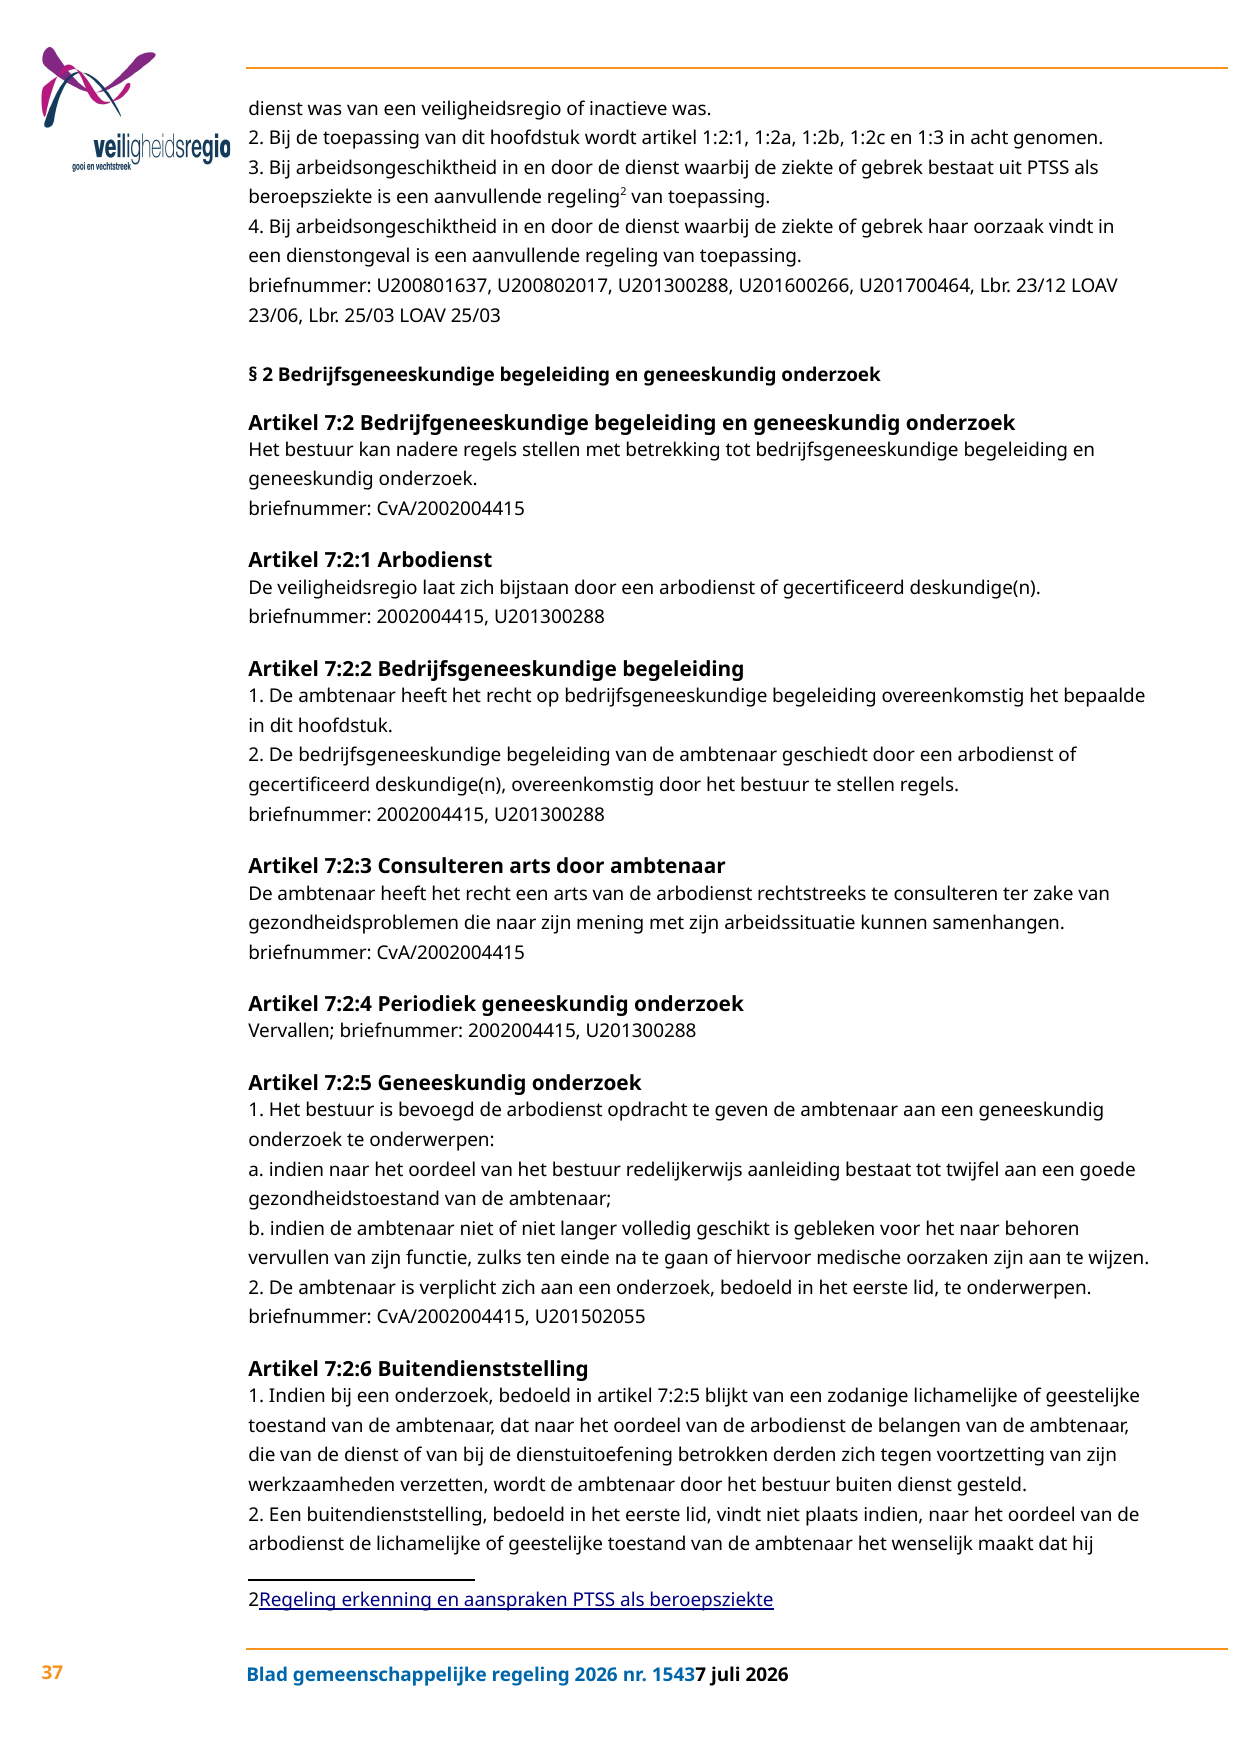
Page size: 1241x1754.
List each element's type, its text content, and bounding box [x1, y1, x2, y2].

text Artikel 7:2:5 Geneeskundig onderzoek [248, 1068, 1152, 1097]
text 1. Indien bij een onderzoek, bedoeld in artikel 7:2:5 blijkt van een zodanige lichamelijke of geestelijke toestand van de ambtenaar, dat naar het oordeel van de arbodienst de belangen van de ambtenaar, die van de dienst of van bij de dienstuitoefening betrokken derden zich tegen voortzetting van zijn werkzaamheden verzetten, wordt de ambtenaar door het bestuur buiten dienst gesteld. [248, 1382, 1152, 1497]
text Artikel 7:2:6 Buitendienststelling [248, 1354, 1152, 1382]
text 1. De ambtenaar heeft het recht op bedrijfsgeneeskundige begeleiding overeenkomstig het bepaalde in dit hoofdstuk. [248, 682, 1152, 738]
text § 2 Bedrijfsgeneeskundige begeleiding en geneeskundig onderzoek [248, 361, 1152, 387]
text dienst was van een veiligheidsregio of inactieve was. [248, 95, 1152, 121]
text briefnummer: CvA/2002004415 [248, 939, 1152, 964]
text Artikel 7:2:2 Bedrijfsgeneeskundige begeleiding [248, 654, 1152, 682]
text 1. Het bestuur is bevoegd de arbodienst opdracht te geven de ambtenaar aan een geneeskundig onderzoek te onderwerpen: [248, 1097, 1152, 1152]
text b. indien de ambtenaar niet of niet langer volledig geschikt is gebleken voor het naar behoren vervullen van zijn functie, zulks ten einde na te gaan of hiervoor medische oorzaken zijn aan te wijzen. [248, 1215, 1152, 1270]
text 3. Bij arbeidsongeschiktheid in en door de dienst waarbij de ziekte of gebrek bestaat uit PTSS als beroepsziekte is een aanvullende regeling van toepassing. [248, 154, 1152, 209]
text Artikel 7:2 Bedrijfgeneeskundige begeleiding en geneeskundig onderzoek [248, 408, 1152, 436]
text 2. De ambtenaar is verplicht zich aan een onderzoek, bedoeld in het eerste lid, te onderwerpen. [248, 1274, 1152, 1300]
text briefnummer: U200801637, U200802017, U201300288, U201600266, U201700464, Lbr. 23/12 LOAV 23/06, Lbr. 25/03 LOAV 25/03 [248, 272, 1152, 328]
text De ambtenaar heeft het recht een arts van de arbodienst rechtstreeks te consulteren ter zake van gezondheidsproblemen die naar zijn mening met zijn arbeidssituatie kunnen samenhangen. [248, 880, 1152, 935]
text briefnummer: CvA/2002004415, U201502055 [248, 1304, 1152, 1329]
text Artikel 7:2:3 Consulteren arts door ambtenaar [248, 851, 1152, 880]
text Vervallen; briefnummer: 2002004415, U201300288 [248, 1018, 1152, 1043]
text 2. De bedrijfsgeneeskundige begeleiding van de ambtenaar geschiedt door een arbodienst of gecertificeerd deskundige(n), overeenkomstig door het bestuur te stellen regels. [248, 742, 1152, 797]
text a. indien naar het oordeel van het bestuur redelijkerwijs aanleiding bestaat tot twijfel aan een goede gezondheidstoestand van de ambtenaar; [248, 1156, 1152, 1211]
picture [41, 47, 231, 172]
text De veiligheidsregio laat zich bijstaan door een arbodienst of gecertificeerd deskundige(n). [248, 574, 1152, 600]
text Artikel 7:2:4 Periodiek geneeskundig onderzoek [248, 989, 1152, 1018]
text 2. Bij de toepassing van dit hoofdstuk wordt artikel 1:2:1, 1:2a, 1:2b, 1:2c en 1:3 in acht genomen. [248, 124, 1152, 150]
text briefnummer: 2002004415, U201300288 [248, 604, 1152, 629]
text 2. Een buitendienststelling, bedoeld in het eerste lid, vindt niet plaats indien, naar het oordeel van de arbodienst de lichamelijke of geestelijke toestand van de ambtenaar het wenselijk maakt dat hij [248, 1501, 1152, 1556]
text Het bestuur kan nadere regels stellen met betrekking tot bedrijfsgeneeskundige begeleiding en geneeskundig onderzoek. [248, 436, 1152, 491]
text Regeling erkenning en aanspraken PTSS als beroepsziekte [248, 1586, 1152, 1612]
text Artikel 7:2:1 Arbodienst [248, 546, 1152, 574]
text briefnummer: CvA/2002004415 [248, 495, 1152, 521]
text briefnummer: 2002004415, U201300288 [248, 801, 1152, 827]
text 4. Bij arbeidsongeschiktheid in en door de dienst waarbij de ziekte of gebrek haar oorzaak vindt in een dienstongeval is een aanvullende regeling van toepassing. [248, 213, 1152, 268]
